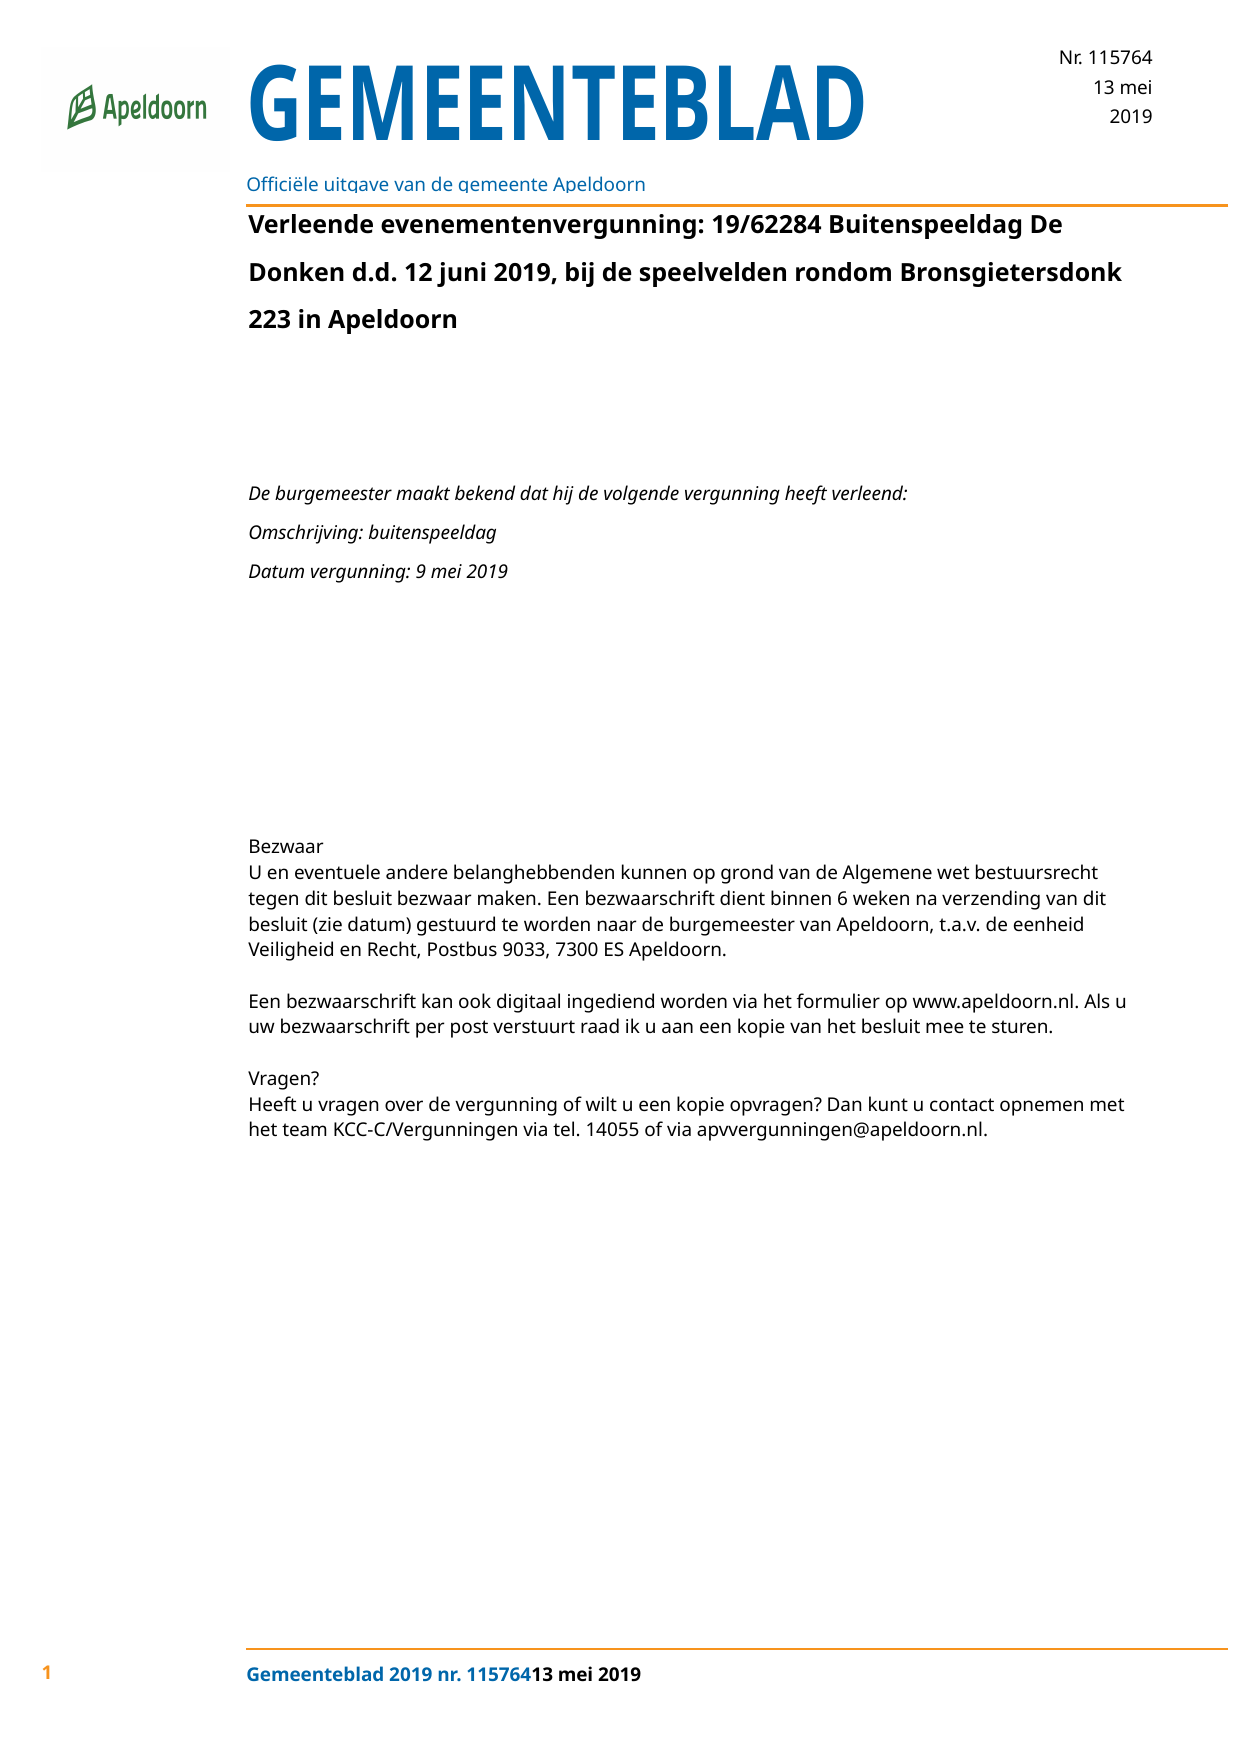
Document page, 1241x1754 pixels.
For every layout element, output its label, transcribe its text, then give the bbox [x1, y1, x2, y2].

text Omschrijving: buitenspeeldag [248, 519, 1152, 545]
text Heeft u vragen over de vergunning of wilt u een kopie opvragen? Dan kunt u contact opnemen met het team KCC-C/Vergunningen via tel. 14055 of via apvvergunningen@apeldoorn.nl. [248, 1091, 1152, 1142]
text Vragen? [248, 1065, 1152, 1091]
text U en eventuele andere belanghebbenden kunnen op grond van de Algemene wet bestuursrecht tegen dit besluit bezwaar maken. Een bezwaarschrift dient binnen 6 weken na verzending van dit besluit (zie datum) gestuurd te worden naar de burgemeester van Apeldoorn, t.a.v. de eenheid Veiligheid en Recht, Postbus 9033, 7300 ES Apeldoorn. [248, 859, 1152, 962]
text Verleende evenementenvergunning: 19/62284 Buitenspeeldag De Donken d.d. 12 juni 2019, bij de speelvelden rondom Bronsgietersdonk 223 in Apeldoorn [248, 207, 1152, 336]
text Een bezwaarschrift kan ook digitaal ingediend worden via het formulier op www.apeldoorn.nl. Als u uw bezwaarschrift per post verstuurt raad ik u aan een kopie van het besluit mee te sturen. [248, 988, 1152, 1039]
text De burgemeester maakt bekend dat hij de volgende vergunning heeft verleend: [248, 480, 1152, 506]
text Bezwaar [248, 834, 1152, 859]
text Datum vergunning: 9 mei 2019 [248, 558, 1152, 584]
picture [41, 47, 231, 172]
